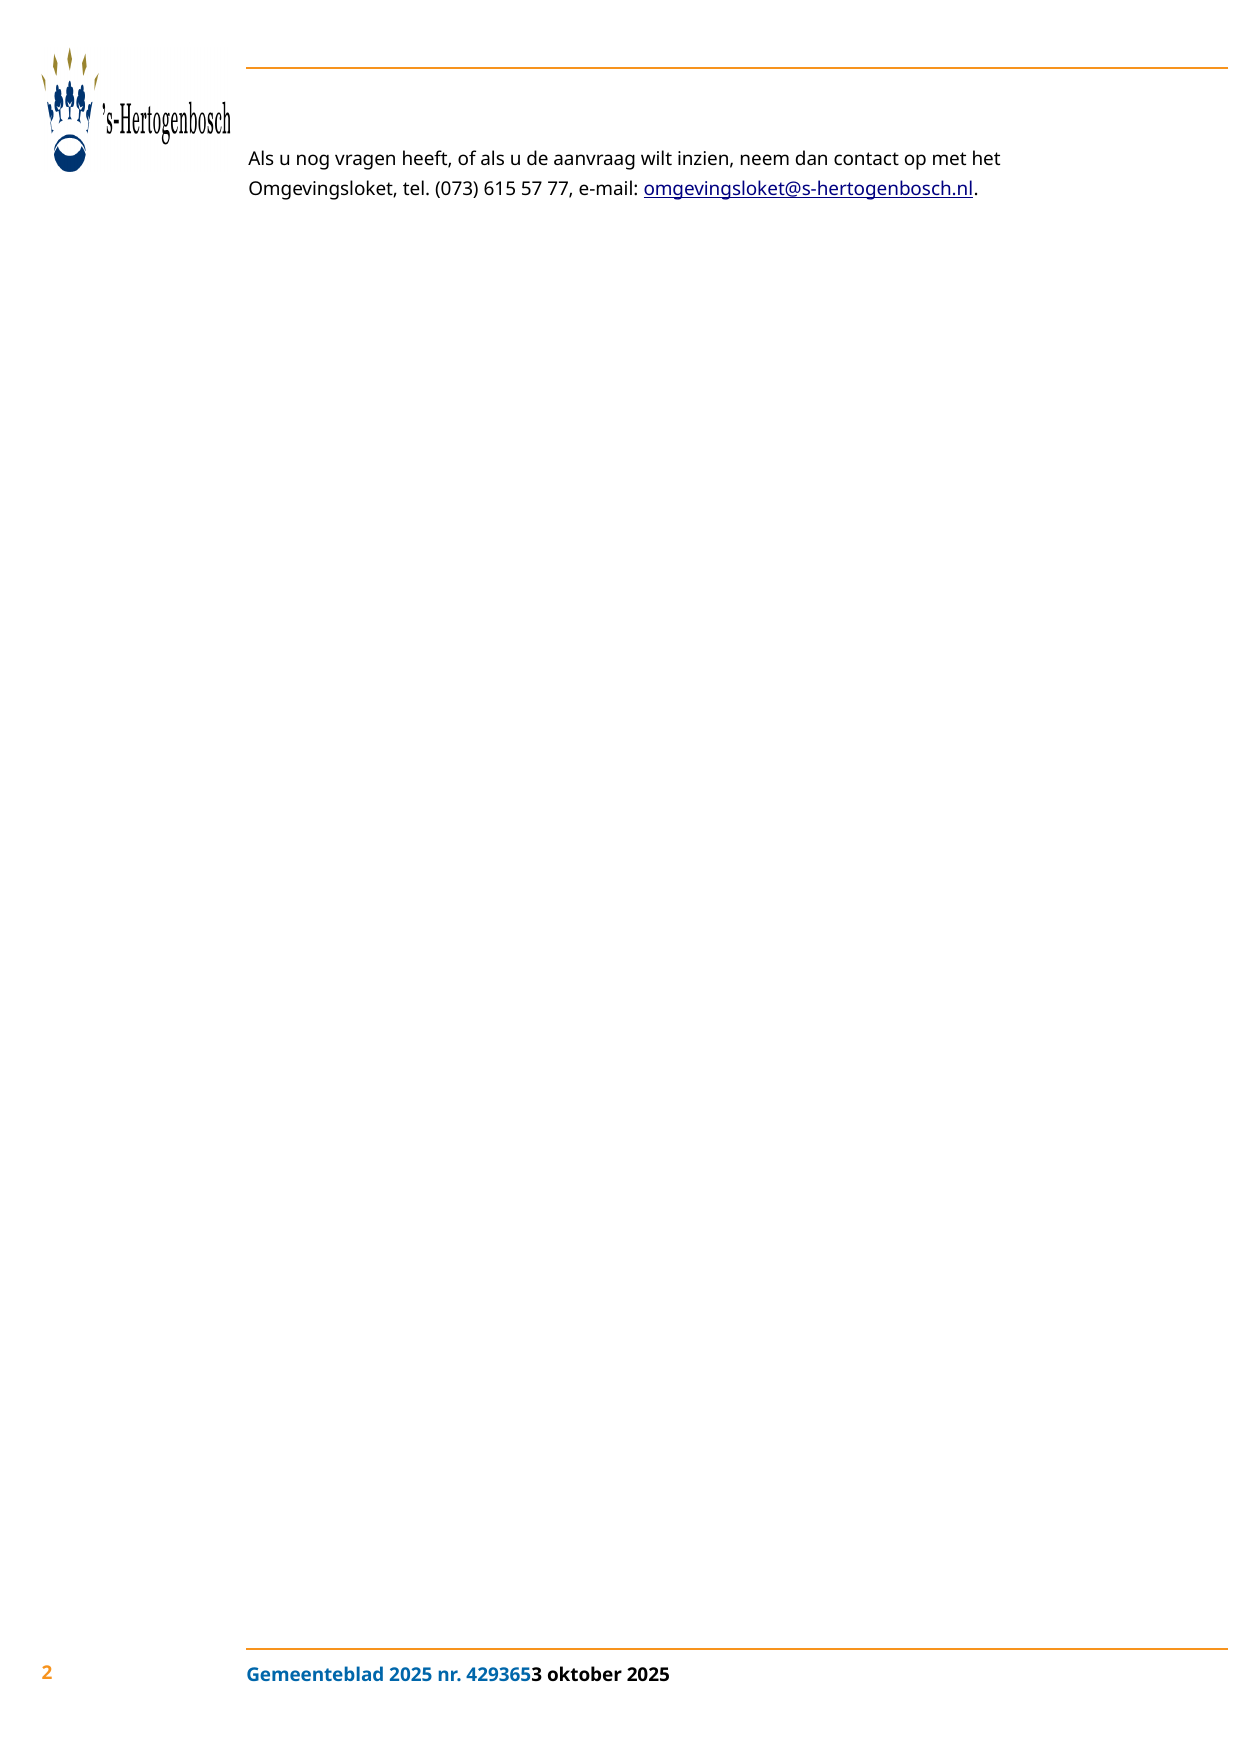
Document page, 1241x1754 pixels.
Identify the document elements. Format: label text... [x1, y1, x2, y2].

picture [41, 47, 231, 172]
text Als u nog vragen heeft, of als u de aanvraag wilt inzien, neem dan contact op met het Omgevingsloket, tel. (073) 615 57 77, e-mail: omgevingsloket@s-hertogenbosch.nl. [248, 145, 1152, 201]
